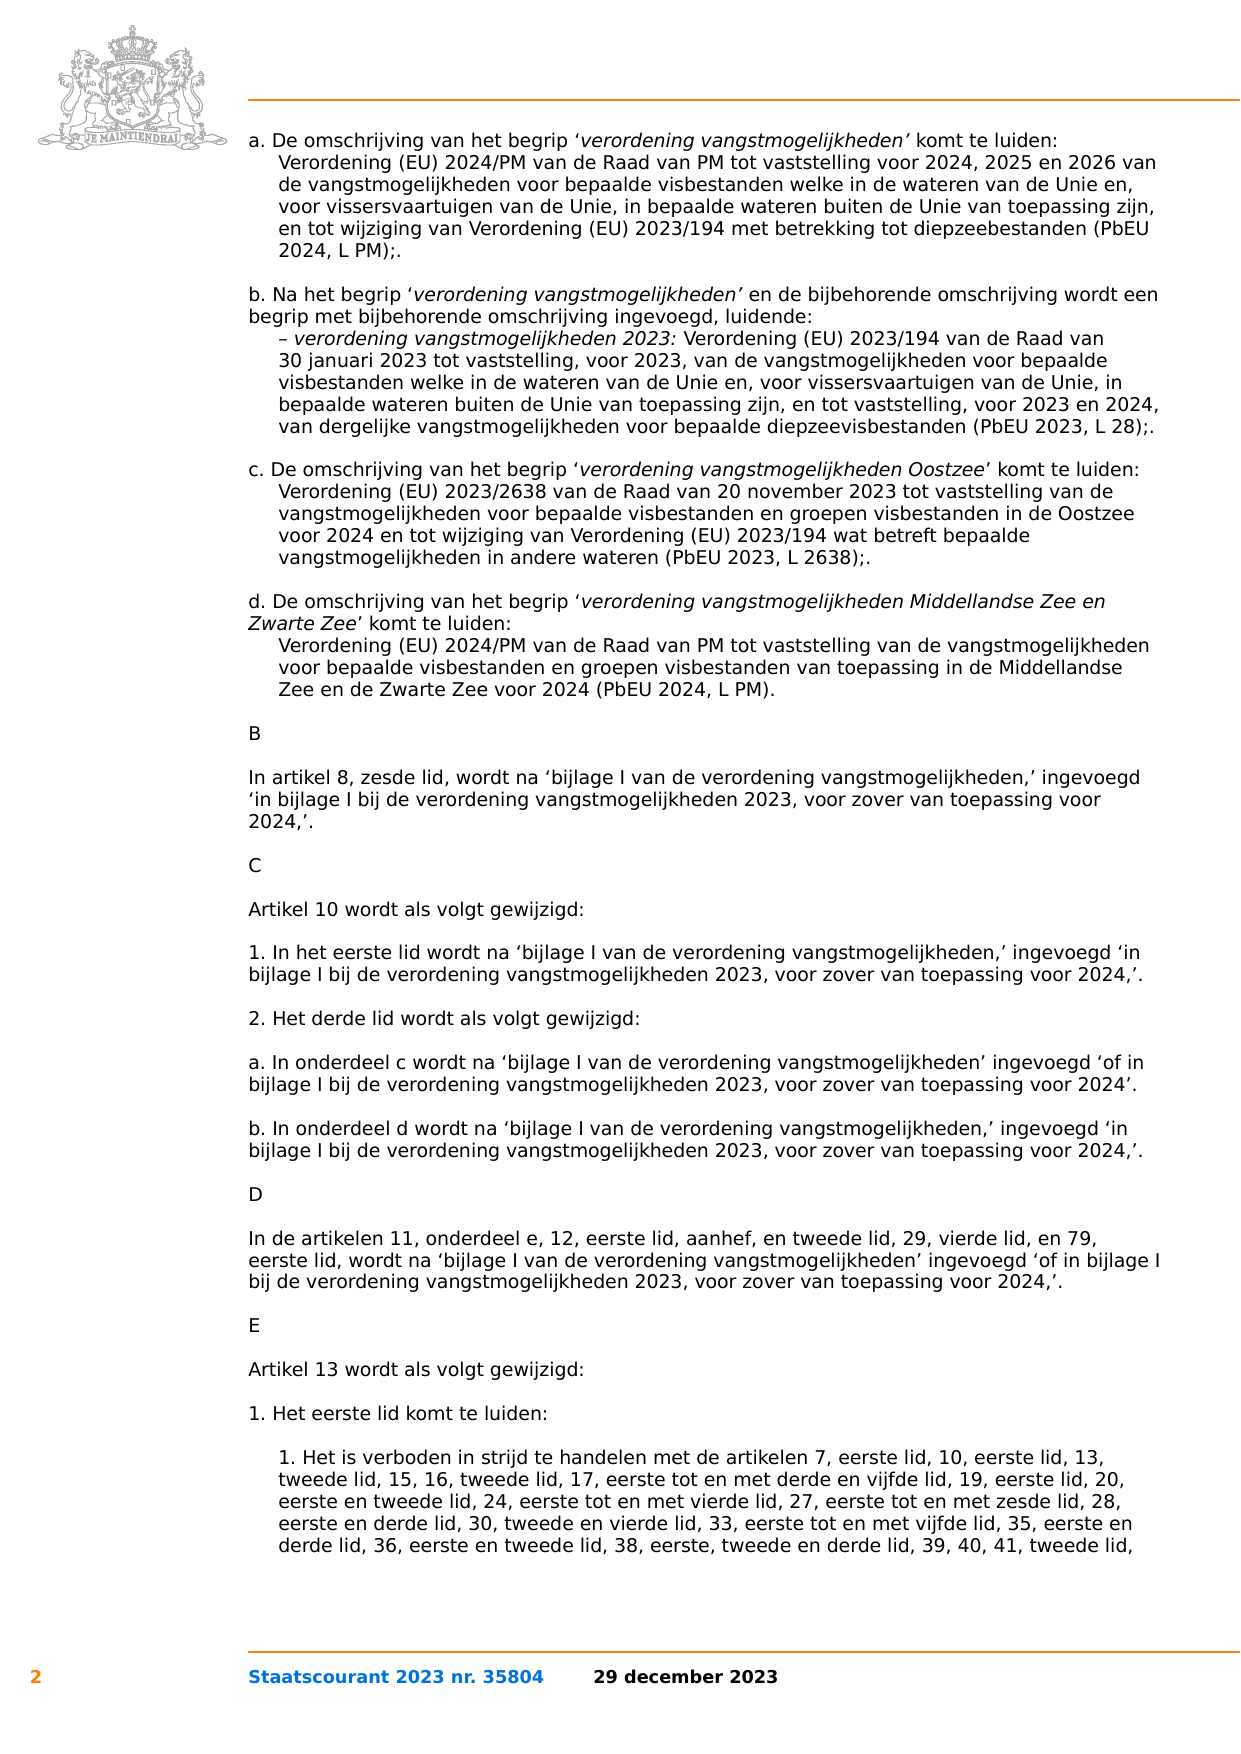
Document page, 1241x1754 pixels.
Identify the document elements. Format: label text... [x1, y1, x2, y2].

text a. In onderdeel c wordt na ‘bijlage I van de verordening vangstmogelijkheden’ ingevoegd ‘of in bijlage I bij de verordening vangstmogelijkheden 2023, voor zover van toepassing voor 2024’. [248, 1052, 1163, 1096]
picture [38, 25, 227, 150]
text Verordening (EU) 2024/PM van de Raad van PM tot vaststelling van de vangstmogelijkheden voor bepaalde visbestanden en groepen visbestanden van toepassing in de Middellandse Zee en de Zwarte Zee voor 2024 (PbEU 2024, L PM). [278, 635, 1163, 701]
text 1. Het is verboden in strijd te handelen met de artikelen 7, eerste lid, 10, eerste lid, 13, tweede lid, 15, 16, tweede lid, 17, eerste tot en met derde en vijfde lid, 19, eerste lid, 20, eerste en tweede lid, 24, eerste tot en met vierde lid, 27, eerste tot en met zesde lid, 28, eerste en derde lid, 30, tweede en vierde lid, 33, eerste tot en met vijfde lid, 35, eerste en derde lid, 36, eerste en tweede lid, 38, eerste, tweede en derde lid, 39, 40, 41, tweede lid, [278, 1447, 1163, 1557]
text C [248, 854, 1163, 877]
text In artikel 8, zesde lid, wordt na ‘bijlage I van de verordening vangstmogelijkheden,’ ingevoegd ‘in bijlage I bij de verordening vangstmogelijkheden 2023, voor zover van toepassing voor 2024,’. [248, 767, 1163, 833]
text b. Na het begrip ‘verordening vangstmogelijkheden’ en de bijbehorende omschrijving wordt een begrip met bijbehorende omschrijving ingevoegd, luidende: [248, 284, 1163, 328]
text a. De omschrijving van het begrip ‘verordening vangstmogelijkheden’ komt te luiden: [248, 130, 1163, 152]
text c. De omschrijving van het begrip ‘verordening vangstmogelijkheden Oostzee’ komt te luiden: [248, 459, 1163, 481]
text B [248, 723, 1163, 745]
text Verordening (EU) 2023/2638 van de Raad van 20 november 2023 tot vaststelling van de vangstmogelijkheden voor bepaalde visbestanden en groepen visbestanden in de Oostzee voor 2024 en tot wijziging van Verordening (EU) 2023/194 wat betreft bepaalde vangstmogelijkheden in andere wateren (PbEU 2023, L 2638);. [278, 481, 1163, 569]
text d. De omschrijving van het begrip ‘verordening vangstmogelijkheden Middellandse Zee en Zwarte Zee’ komt te luiden: [248, 591, 1163, 635]
text – verordening vangstmogelijkheden 2023: Verordening (EU) 2023/194 van de Raad van 30 januari 2023 tot vaststelling, voor 2023, van de vangstmogelijkheden voor bepaalde visbestanden welke in de wateren van de Unie en, voor vissersvaartuigen van de Unie, in bepaalde wateren buiten de Unie van toepassing zijn, en tot vaststelling, voor 2023 en 2024, van dergelijke vangstmogelijkheden voor bepaalde diepzeevisbestanden (PbEU 2023, L 28);. [278, 328, 1163, 437]
text b. In onderdeel d wordt na ‘bijlage I van de verordening vangstmogelijkheden,’ ingevoegd ‘in bijlage I bij de verordening vangstmogelijkheden 2023, voor zover van toepassing voor 2024,’. [248, 1118, 1163, 1162]
text 2. Het derde lid wordt als volgt gewijzigd: [248, 1008, 1163, 1030]
text Artikel 10 wordt als volgt gewijzigd: [248, 898, 1163, 920]
text Artikel 13 wordt als volgt gewijzigd: [248, 1359, 1163, 1381]
text E [248, 1315, 1163, 1337]
text D [248, 1184, 1163, 1206]
text 1. Het eerste lid komt te luiden: [248, 1403, 1163, 1425]
text In de artikelen 11, onderdeel e, 12, eerste lid, aanhef, en tweede lid, 29, vierde lid, en 79, eerste lid, wordt na ‘bijlage I van de verordening vangstmogelijkheden’ ingevoegd ‘of in bijlage I bij de verordening vangstmogelijkheden 2023, voor zover van toepassing voor 2024,’. [248, 1227, 1163, 1293]
text 1. In het eerste lid wordt na ‘bijlage I van de verordening vangstmogelijkheden,’ ingevoegd ‘in bijlage I bij de verordening vangstmogelijkheden 2023, voor zover van toepassing voor 2024,’. [248, 942, 1163, 986]
text Verordening (EU) 2024/PM van de Raad van PM tot vaststelling voor 2024, 2025 en 2026 van de vangstmogelijkheden voor bepaalde visbestanden welke in de wateren van de Unie en, voor vissersvaartuigen van de Unie, in bepaalde wateren buiten de Unie van toepassing zijn, en tot wijziging van Verordening (EU) 2023/194 met betrekking tot diepzeebestanden (PbEU 2024, L PM);. [278, 152, 1163, 262]
